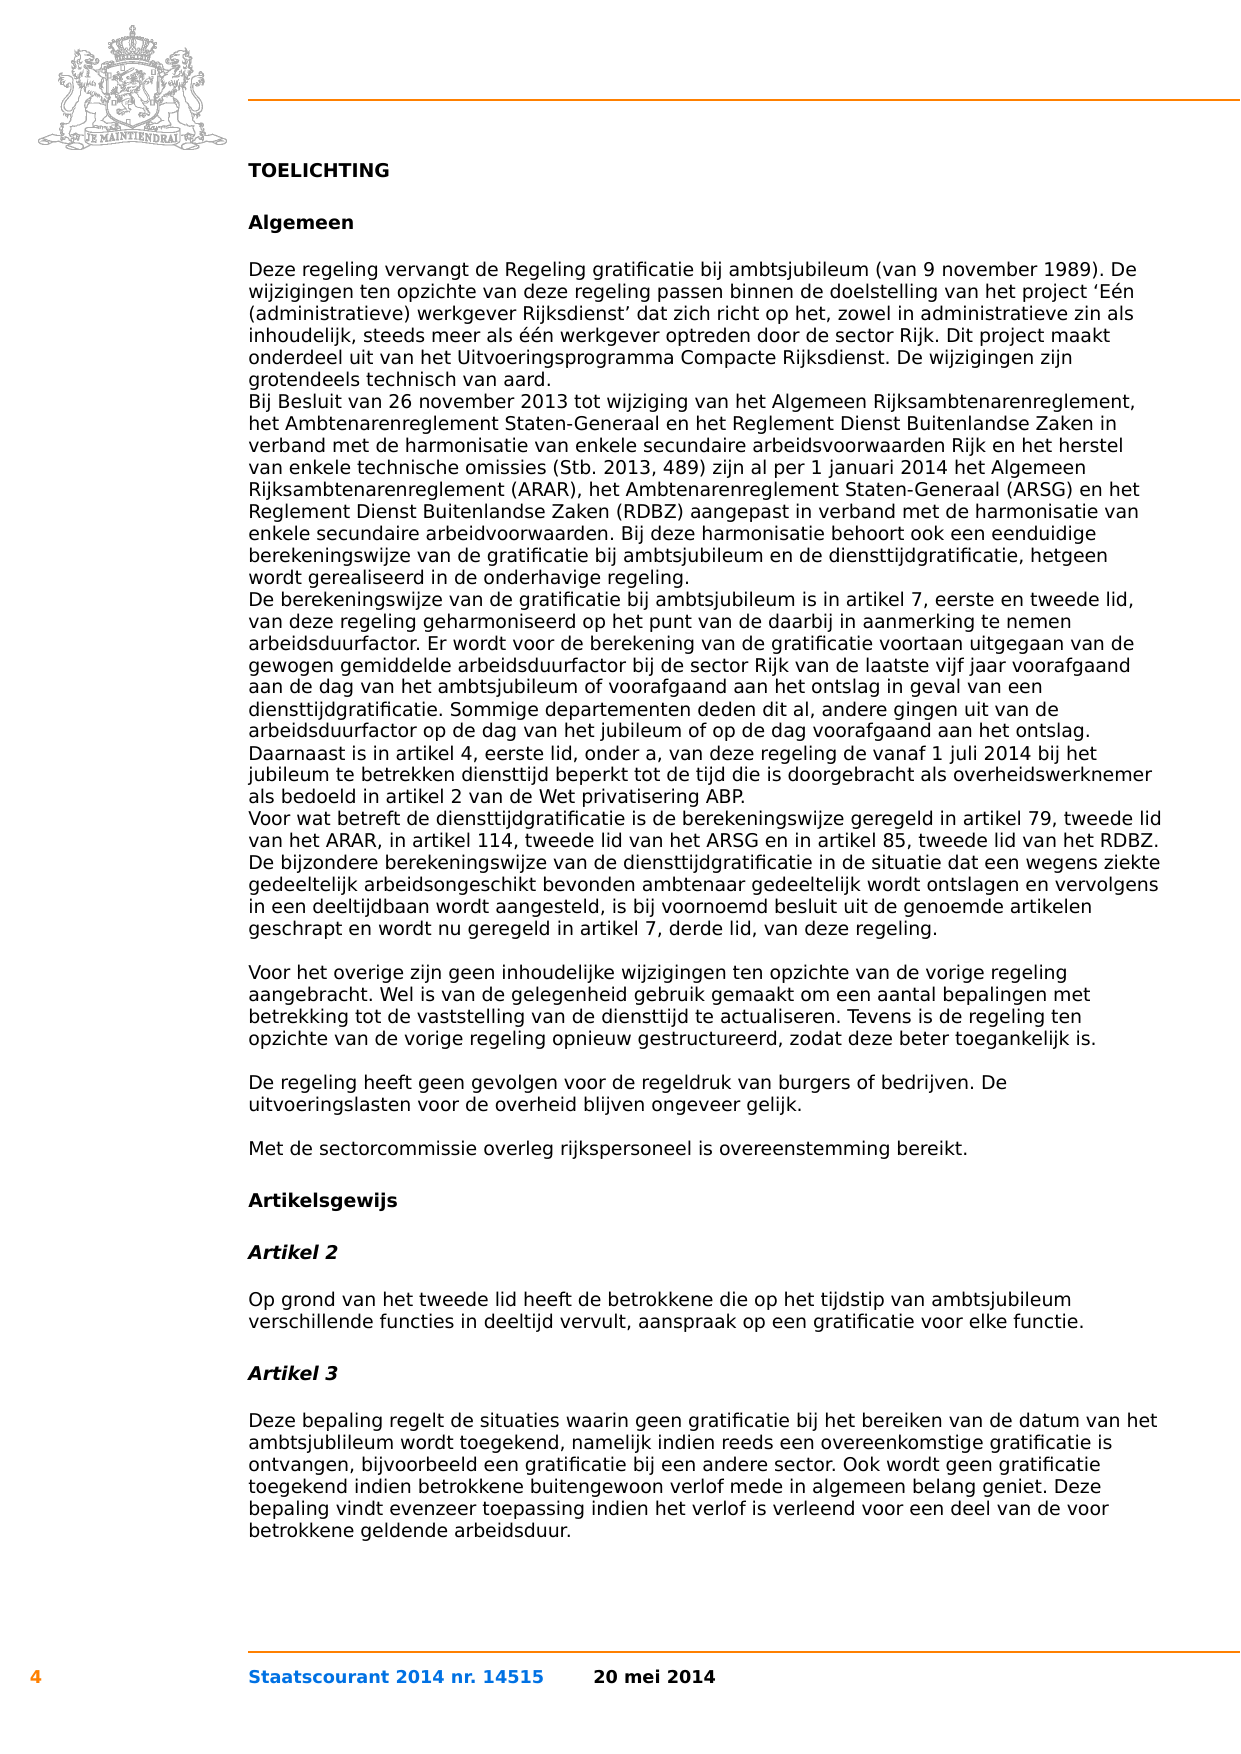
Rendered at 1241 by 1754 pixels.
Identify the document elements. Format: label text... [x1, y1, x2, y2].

text Voor het overige zijn geen inhoudelijke wijzigingen ten opzichte van de vorige regeling aangebracht. Wel is van de gelegenheid gebruik gemaakt om een aantal bepalingen met betrekking tot de vaststelling van de diensttijd te actualiseren. Tevens is de regeling ten opzichte van de vorige regeling opnieuw gestructureerd, zodat deze beter toegankelijk is. [248, 962, 1163, 1050]
text Deze regeling vervangt de Regeling gratificatie bij ambtsjubileum (van 9 november 1989). De wijzigingen ten opzichte van deze regeling passen binnen de doelstelling van het project ‘Eén (administratieve) werkgever Rijksdienst’ dat zich richt op het, zowel in administratieve zin als inhoudelijk, steeds meer als één werkgever optreden door de sector Rijk. Dit project maakt onderdeel uit van het Uitvoeringsprogramma Compacte Rijksdienst. De wijzigingen zijn grotendeels technisch van aard. [248, 259, 1163, 391]
text Met de sectorcommissie overleg rijkspersoneel is overeenstemming bereikt. [248, 1138, 1163, 1160]
subtitle Artikelsgewijs [248, 1190, 1163, 1212]
subtitle TOELICHTING [248, 160, 1163, 182]
subtitle Artikel 2 [248, 1242, 1163, 1264]
subtitle Artikel 3 [248, 1363, 1163, 1384]
text Op grond van het tweede lid heeft de betrokkene die op het tijdstip van ambtsjubileum verschillende functies in deeltijd vervult, aanspraak op een gratificatie voor elke functie. [248, 1289, 1163, 1333]
text De regeling heeft geen gevolgen voor de regeldruk van burgers of bedrijven. De uitvoeringslasten voor de overheid blijven ongeveer gelijk. [248, 1072, 1163, 1116]
text De bijzondere berekeningswijze van de diensttijdgratificatie in de situatie dat een wegens ziekte gedeeltelijk arbeidsongeschikt bevonden ambtenaar gedeeltelijk wordt ontslagen en vervolgens in een deeltijdbaan wordt aangesteld, is bij voornoemd besluit uit de genoemde artikelen geschrapt en wordt nu geregeld in artikel 7, derde lid, van deze regeling. [248, 852, 1163, 940]
text Bij Besluit van 26 november 2013 tot wijziging van het Algemeen Rijksambtenarenreglement, het Ambtenarenreglement Staten-Generaal en het Reglement Dienst Buitenlandse Zaken in verband met de harmonisatie van enkele secundaire arbeidsvoorwaarden Rijk en het herstel van enkele technische omissies (Stb. 2013, 489) zijn al per 1 januari 2014 het Algemeen Rijksambtenarenreglement (ARAR), het Ambtenarenreglement Staten-Generaal (ARSG) en het Reglement Dienst Buitenlandse Zaken (RDBZ) aangepast in verband met de harmonisatie van enkele secundaire arbeidvoorwaarden. Bij deze harmonisatie behoort ook een eenduidige berekeningswijze van de gratificatie bij ambtsjubileum en de diensttijdgratificatie, hetgeen wordt gerealiseerd in de onderhavige regeling. [248, 391, 1163, 588]
subtitle Algemeen [248, 212, 1163, 234]
text De berekeningswijze van de gratificatie bij ambtsjubileum is in artikel 7, eerste en tweede lid, van deze regeling geharmoniseerd op het punt van de daarbij in aanmerking te nemen arbeidsduurfactor. Er wordt voor de berekening van de gratificatie voortaan uitgegaan van de gewogen gemiddelde arbeidsduurfactor bij de sector Rijk van de laatste vijf jaar voorafgaand aan de dag van het ambtsjubileum of voorafgaand aan het ontslag in geval van een diensttijdgratificatie. Sommige departementen deden dit al, andere gingen uit van de arbeidsduurfactor op de dag van het jubileum of op de dag voorafgaand aan het ontslag. [248, 588, 1163, 742]
picture [38, 25, 227, 150]
text Deze bepaling regelt de situaties waarin geen gratificatie bij het bereiken van de datum van het ambtsjublileum wordt toegekend, namelijk indien reeds een overeenkomstige gratificatie is ontvangen, bijvoorbeeld een gratificatie bij een andere sector. Ook wordt geen gratificatie toegekend indien betrokkene buitengewoon verlof mede in algemeen belang geniet. Deze bepaling vindt evenzeer toepassing indien het verlof is verleend voor een deel van de voor betrokkene geldende arbeidsduur. [248, 1409, 1163, 1541]
text Daarnaast is in artikel 4, eerste lid, onder a, van deze regeling de vanaf 1 juli 2014 bij het jubileum te betrekken diensttijd beperkt tot de tijd die is doorgebracht als overheidswerknemer als bedoeld in artikel 2 van de Wet privatisering ABP. [248, 742, 1163, 808]
text Voor wat betreft de diensttijdgratificatie is de berekeningswijze geregeld in artikel 79, tweede lid van het ARAR, in artikel 114, tweede lid van het ARSG en in artikel 85, tweede lid van het RDBZ. [248, 808, 1163, 852]
